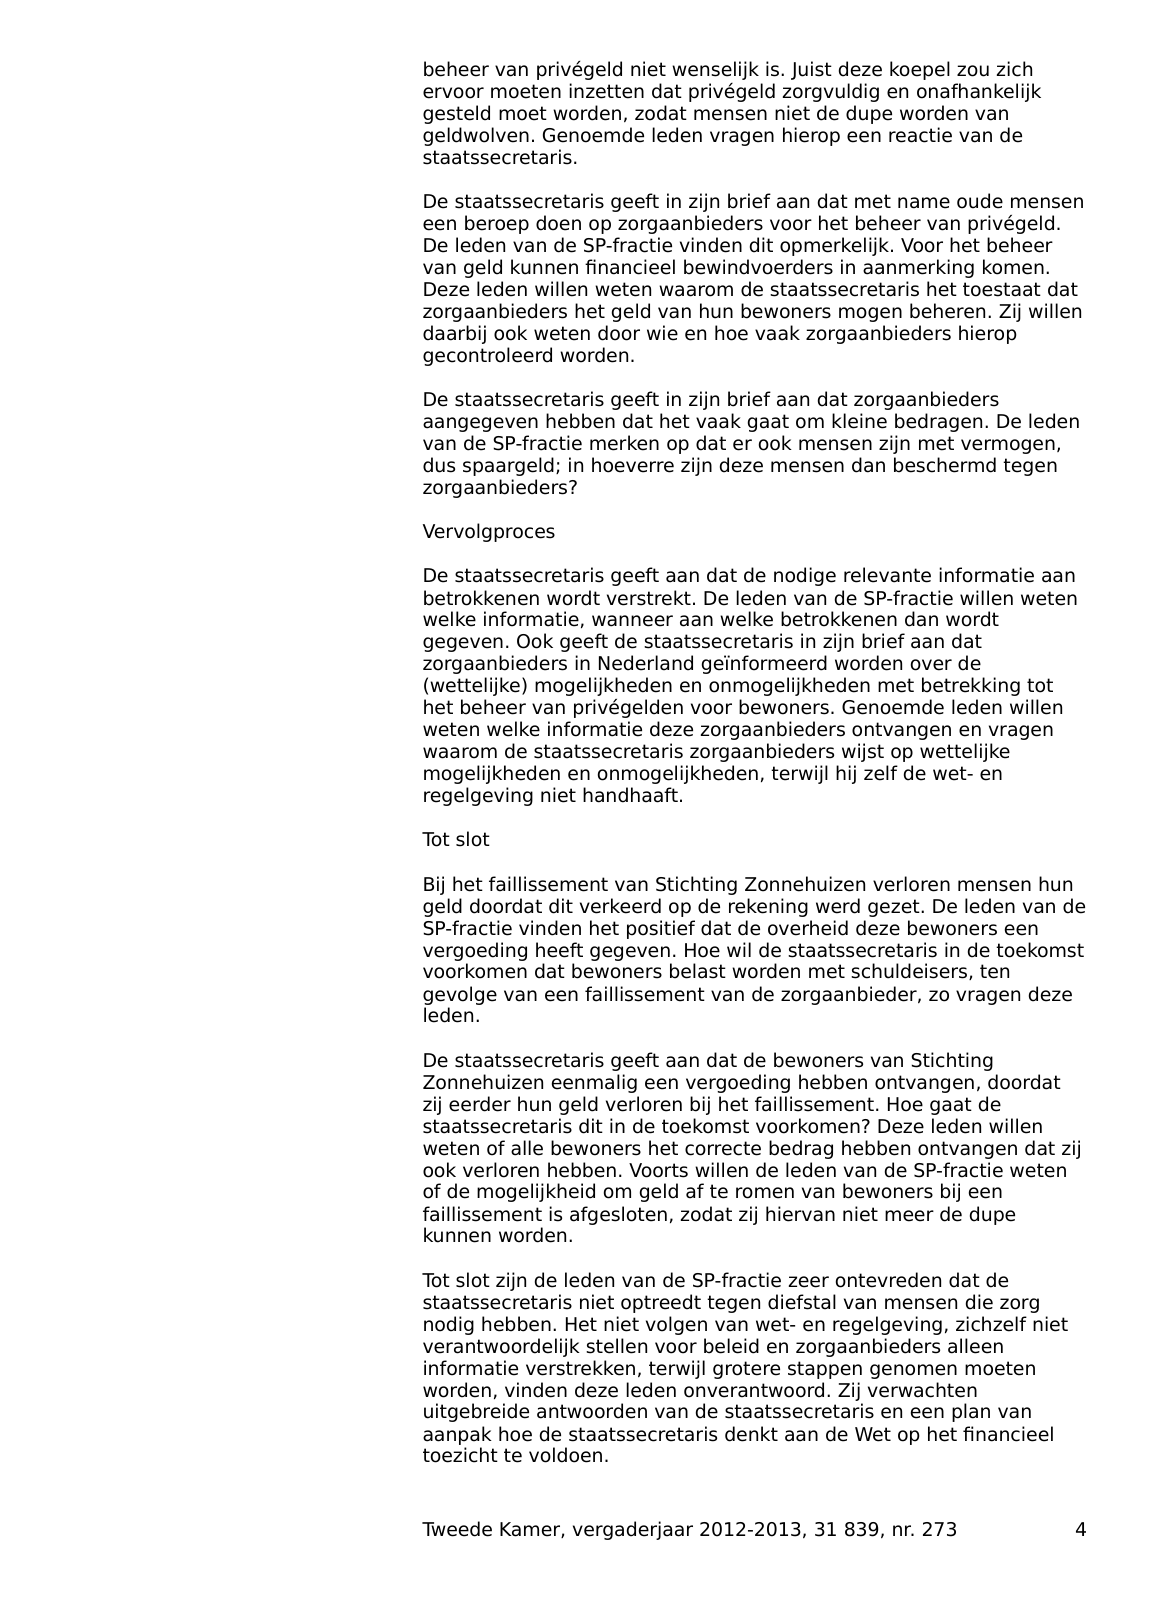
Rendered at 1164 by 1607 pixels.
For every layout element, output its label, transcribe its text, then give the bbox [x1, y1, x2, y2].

text De staatssecretaris geeft in zijn brief aan dat met name oude mensen een beroep doen op zorgaanbieders voor het beheer van privégeld. De leden van de SP-fractie vinden dit opmerkelijk. Voor het beheer van geld kunnen financieel bewindvoerders in aanmerking komen. Deze leden willen weten waarom de staatssecretaris het toestaat dat zorgaanbieders het geld van hun bewoners mogen beheren. Zij willen daarbij ook weten door wie en hoe vaak zorgaanbieders hierop gecontroleerd worden. [422, 191, 1087, 367]
text De staatssecretaris geeft aan dat de nodige relevante informatie aan betrokkenen wordt verstrekt. De leden van de SP-fractie willen weten welke informatie, wanneer aan welke betrokkenen dan wordt gegeven. Ook geeft de staatssecretaris in zijn brief aan dat zorgaanbieders in Nederland geïnformeerd worden over de (wettelijke) mogelijkheden en onmogelijkheden met betrekking tot het beheer van privégelden voor bewoners. Genoemde leden willen weten welke informatie deze zorgaanbieders ontvangen en vragen waarom de staatssecretaris zorgaanbieders wijst op wettelijke mogelijkheden en onmogelijkheden, terwijl hij zelf de wet- en regelgeving niet handhaaft. [422, 565, 1087, 807]
subtitle Vervolgproces [422, 521, 1087, 543]
text Tot slot zijn de leden van de SP-fractie zeer ontevreden dat de staatssecretaris niet optreedt tegen diefstal van mensen die zorg nodig hebben. Het niet volgen van wet- en regelgeving, zichzelf niet verantwoordelijk stellen voor beleid en zorgaanbieders alleen informatie verstrekken, terwijl grotere stappen genomen moeten worden, vinden deze leden onverantwoord. Zij verwachten uitgebreide antwoorden van de staatssecretaris en een plan van aanpak hoe de staatssecretaris denkt aan de Wet op het financieel toezicht te voldoen. [422, 1269, 1087, 1467]
text De staatssecretaris geeft aan dat de bewoners van Stichting Zonnehuizen eenmalig een vergoeding hebben ontvangen, doordat zij eerder hun geld verloren bij het faillissement. Hoe gaat de staatssecretaris dit in de toekomst voorkomen? Deze leden willen weten of alle bewoners het correcte bedrag hebben ontvangen dat zij ook verloren hebben. Voorts willen de leden van de SP-fractie weten of de mogelijkheid om geld af te romen van bewoners bij een faillissement is afgesloten, zodat zij hiervan niet meer de dupe kunnen worden. [422, 1049, 1087, 1247]
subtitle Tot slot [422, 829, 1087, 851]
text Bij het faillissement van Stichting Zonnehuizen verloren mensen hun geld doordat dit verkeerd op de rekening werd gezet. De leden van de SP-fractie vinden het positief dat de overheid deze bewoners een vergoeding heeft gegeven. Hoe wil de staatssecretaris in de toekomst voorkomen dat bewoners belast worden met schuldeisers, ten gevolge van een faillissement van de zorgaanbieder, zo vragen deze leden. [422, 873, 1087, 1027]
text beheer van privégeld niet wenselijk is. Juist deze koepel zou zich ervoor moeten inzetten dat privégeld zorgvuldig en onafhankelijk gesteld moet worden, zodat mensen niet de dupe worden van geldwolven. Genoemde leden vragen hierop een reactie van de staatssecretaris. [422, 59, 1087, 169]
text De staatssecretaris geeft in zijn brief aan dat zorgaanbieders aangegeven hebben dat het vaak gaat om kleine bedragen. De leden van de SP-fractie merken op dat er ook mensen zijn met vermogen, dus spaargeld; in hoeverre zijn deze mensen dan beschermd tegen zorgaanbieders? [422, 389, 1087, 499]
